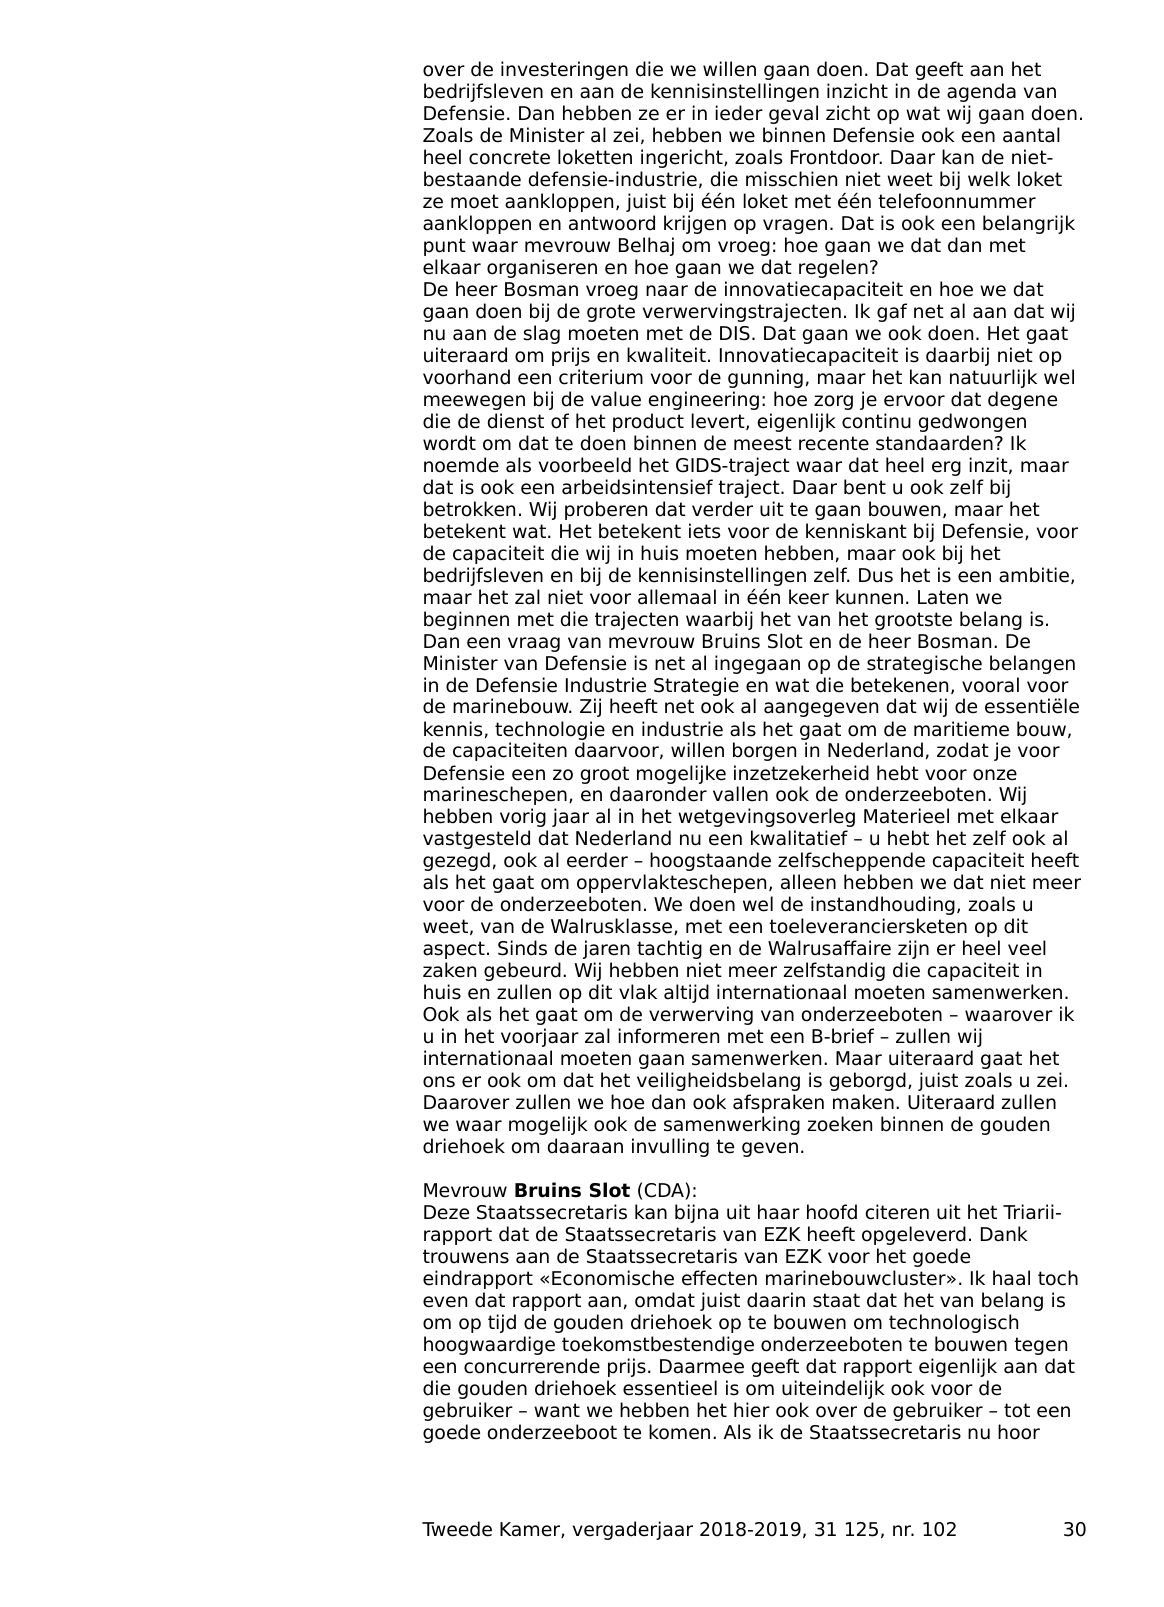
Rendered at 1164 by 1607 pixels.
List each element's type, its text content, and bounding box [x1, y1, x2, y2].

text Dan een vraag van mevrouw Bruins Slot en de heer Bosman. De Minister van Defensie is net al ingegaan op de strategische belangen in de Defensie Industrie Strategie en wat die betekenen, vooral voor de marinebouw. Zij heeft net ook al aangegeven dat wij de essentiële kennis, technologie en industrie als het gaat om de maritieme bouw, de capaciteiten daarvoor, willen borgen in Nederland, zodat je voor Defensie een zo groot mogelijke inzetzekerheid hebt voor onze marineschepen, en daaronder vallen ook de onderzeeboten. Wij hebben vorig jaar al in het wetgevingsoverleg Materieel met elkaar vastgesteld dat Nederland nu een kwalitatief – u hebt het zelf ook al gezegd, ook al eerder – hoogstaande zelfscheppende capaciteit heeft als het gaat om oppervlakteschepen, alleen hebben we dat niet meer voor de onderzeeboten. We doen wel de instandhouding, zoals u weet, van de Walrusklasse, met een toeleveranciersketen op dit aspect. Sinds de jaren tachtig en de Walrusaffaire zijn er heel veel zaken gebeurd. Wij hebben niet meer zelfstandig die capaciteit in huis en zullen op dit vlak altijd internationaal moeten samenwerken. Ook als het gaat om de verwerving van onderzeeboten – waarover ik u in het voorjaar zal informeren met een B-brief – zullen wij internationaal moeten gaan samenwerken. Maar uiteraard gaat het ons er ook om dat het veiligheidsbelang is geborgd, juist zoals u zei. Daarover zullen we hoe dan ook afspraken maken. Uiteraard zullen we waar mogelijk ook de samenwerking zoeken binnen de gouden driehoek om daaraan invulling te geven. [422, 631, 1087, 1158]
text Deze Staatssecretaris kan bijna uit haar hoofd citeren uit het Triarii-rapport dat de Staatssecretaris van EZK heeft opgeleverd. Dank trouwens aan de Staatssecretaris van EZK voor het goede eindrapport «Economische effecten marinebouwcluster». Ik haal toch even dat rapport aan, omdat juist daarin staat dat het van belang is om op tijd de gouden driehoek op te bouwen om technologisch hoogwaardige toekomstbestendige onderzeeboten te bouwen tegen een concurrerende prijs. Daarmee geeft dat rapport eigenlijk aan dat die gouden driehoek essentieel is om uiteindelijk ook voor de gebruiker – want we hebben het hier ook over de gebruiker – tot een goede onderzeeboot te komen. Als ik de Staatssecretaris nu hoor [422, 1202, 1087, 1444]
text Mevrouw Bruins Slot (CDA): [422, 1180, 1087, 1202]
text De heer Bosman vroeg naar de innovatiecapaciteit en hoe we dat gaan doen bij de grote verwervingstrajecten. Ik gaf net al aan dat wij nu aan de slag moeten met de DIS. Dat gaan we ook doen. Het gaat uiteraard om prijs en kwaliteit. Innovatiecapaciteit is daarbij niet op voorhand een criterium voor de gunning, maar het kan natuurlijk wel meewegen bij de value engineering: hoe zorg je ervoor dat degene die de dienst of het product levert, eigenlijk continu gedwongen wordt om dat te doen binnen de meest recente standaarden? Ik noemde als voorbeeld het GIDS-traject waar dat heel erg inzit, maar dat is ook een arbeidsintensief traject. Daar bent u ook zelf bij betrokken. Wij proberen dat verder uit te gaan bouwen, maar het betekent wat. Het betekent iets voor de kenniskant bij Defensie, voor de capaciteit die wij in huis moeten hebben, maar ook bij het bedrijfsleven en bij de kennisinstellingen zelf. Dus het is een ambitie, maar het zal niet voor allemaal in één keer kunnen. Laten we beginnen met die trajecten waarbij het van het grootste belang is. [422, 279, 1087, 631]
text over de investeringen die we willen gaan doen. Dat geeft aan het bedrijfsleven en aan de kennisinstellingen inzicht in de agenda van Defensie. Dan hebben ze er in ieder geval zicht op wat wij gaan doen. Zoals de Minister al zei, hebben we binnen Defensie ook een aantal heel concrete loketten ingericht, zoals Frontdoor. Daar kan de niet-bestaande defensie-industrie, die misschien niet weet bij welk loket ze moet aankloppen, juist bij één loket met één telefoonnummer aankloppen en antwoord krijgen op vragen. Dat is ook een belangrijk punt waar mevrouw Belhaj om vroeg: hoe gaan we dat dan met elkaar organiseren en hoe gaan we dat regelen? [422, 59, 1087, 279]
